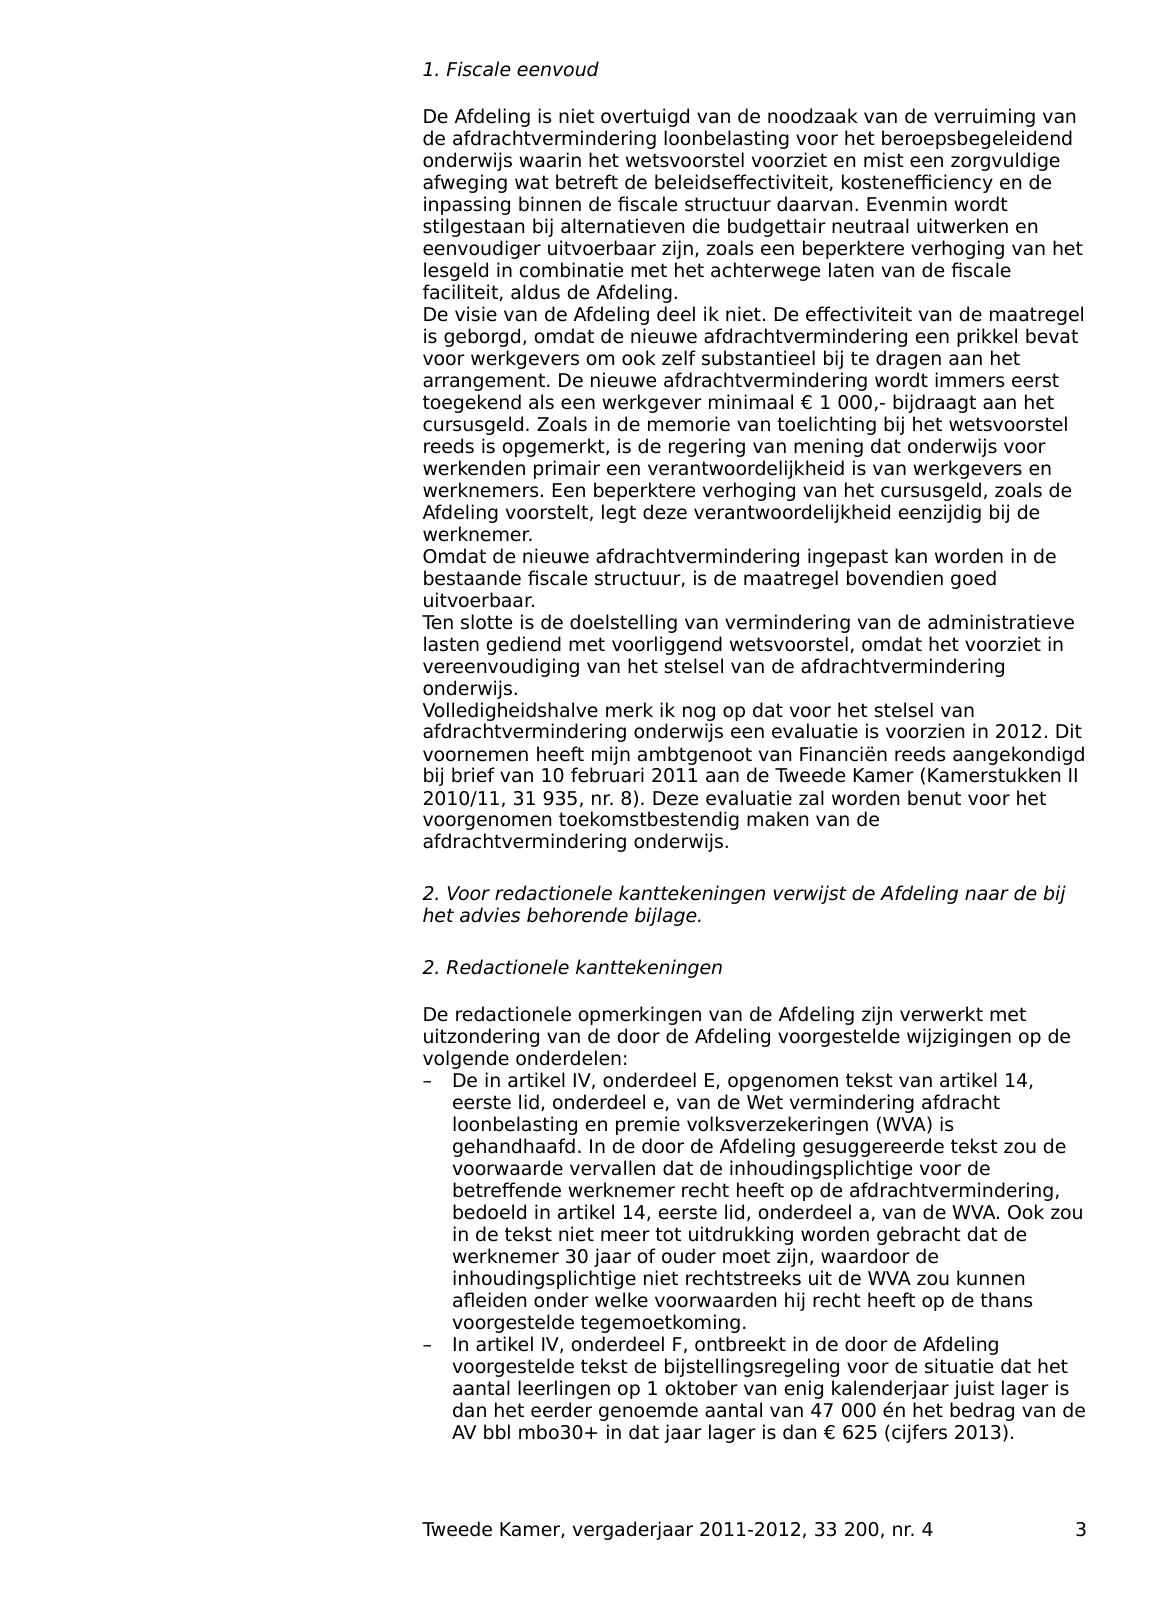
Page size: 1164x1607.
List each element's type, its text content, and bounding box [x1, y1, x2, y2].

text De Afdeling is niet overtuigd van de noodzaak van de verruiming van de afdrachtvermindering loonbelasting voor het beroepsbegeleidend onderwijs waarin het wetsvoorstel voorziet en mist een zorgvuldige afweging wat betreft de beleidseffectiviteit, kostenefficiency en de inpassing binnen de fiscale structuur daarvan. Evenmin wordt stilgestaan bij alternatieven die budgettair neutraal uitwerken en eenvoudiger uitvoerbaar zijn, zoals een beperktere verhoging van het lesgeld in combinatie met het achterwege laten van de fiscale faciliteit, aldus de Afdeling. [422, 106, 1087, 304]
subtitle 2. Voor redactionele kanttekeningen verwijst de Afdeling naar de bij het advies behorende bijlage. [422, 883, 1087, 927]
text – De in artikel IV, onderdeel E, opgenomen tekst van artikel 14, eerste lid, onderdeel e, van de Wet vermindering afdracht loonbelasting en premie volksverzekeringen (WVA) is gehandhaafd. In de door de Afdeling gesuggereerde tekst zou de voorwaarde vervallen dat de inhoudingsplichtige voor de betreffende werknemer recht heeft op de afdrachtvermindering, bedoeld in artikel 14, eerste lid, onderdeel a, van de WVA. Ook zou in de tekst niet meer tot uitdrukking worden gebracht dat de werknemer 30 jaar of ouder moet zijn, waardoor de inhoudingsplichtige niet rechtstreeks uit de WVA zou kunnen afleiden onder welke voorwaarden hij recht heeft op de thans voorgestelde tegemoetkoming. [422, 1070, 1087, 1334]
text De redactionele opmerkingen van de Afdeling zijn verwerkt met uitzondering van de door de Afdeling voorgestelde wijzigingen op de volgende onderdelen: [422, 1004, 1087, 1070]
text – In artikel IV, onderdeel F, ontbreekt in de door de Afdeling voorgestelde tekst de bijstellingsregeling voor de situatie dat het aantal leerlingen op 1 oktober van enig kalenderjaar juist lager is dan het eerder genoemde aantal van 47 000 én het bedrag van de AV bbl mbo30+ in dat jaar lager is dan € 625 (cijfers 2013). [422, 1334, 1087, 1444]
subtitle 1. Fiscale eenvoud [422, 59, 1087, 81]
subtitle 2. Redactionele kanttekeningen [422, 957, 1087, 979]
text Ten slotte is de doelstelling van vermindering van de administratieve lasten gediend met voorliggend wetsvoorstel, omdat het voorziet in vereenvoudiging van het stelsel van de afdrachtvermindering onderwijs. [422, 612, 1087, 699]
text Omdat de nieuwe afdrachtvermindering ingepast kan worden in de bestaande fiscale structuur, is de maatregel bovendien goed uitvoerbaar. [422, 546, 1087, 612]
text Volledigheidshalve merk ik nog op dat voor het stelsel van afdrachtvermindering onderwijs een evaluatie is voorzien in 2012. Dit voornemen heeft mijn ambtgenoot van Financiën reeds aangekondigd bij brief van 10 februari 2011 aan de Tweede Kamer (Kamerstukken II 2010/11, 31 935, nr. 8). Deze evaluatie zal worden benut voor het voorgenomen toekomstbestendig maken van de afdrachtvermindering onderwijs. [422, 699, 1087, 853]
text De visie van de Afdeling deel ik niet. De effectiviteit van de maatregel is geborgd, omdat de nieuwe afdrachtvermindering een prikkel bevat voor werkgevers om ook zelf substantieel bij te dragen aan het arrangement. De nieuwe afdrachtvermindering wordt immers eerst toegekend als een werkgever minimaal € 1 000,- bijdraagt aan het cursusgeld. Zoals in de memorie van toelichting bij het wetsvoorstel reeds is opgemerkt, is de regering van mening dat onderwijs voor werkenden primair een verantwoordelijkheid is van werkgevers en werknemers. Een beperktere verhoging van het cursusgeld, zoals de Afdeling voorstelt, legt deze verantwoordelijkheid eenzijdig bij de werknemer. [422, 304, 1087, 546]
